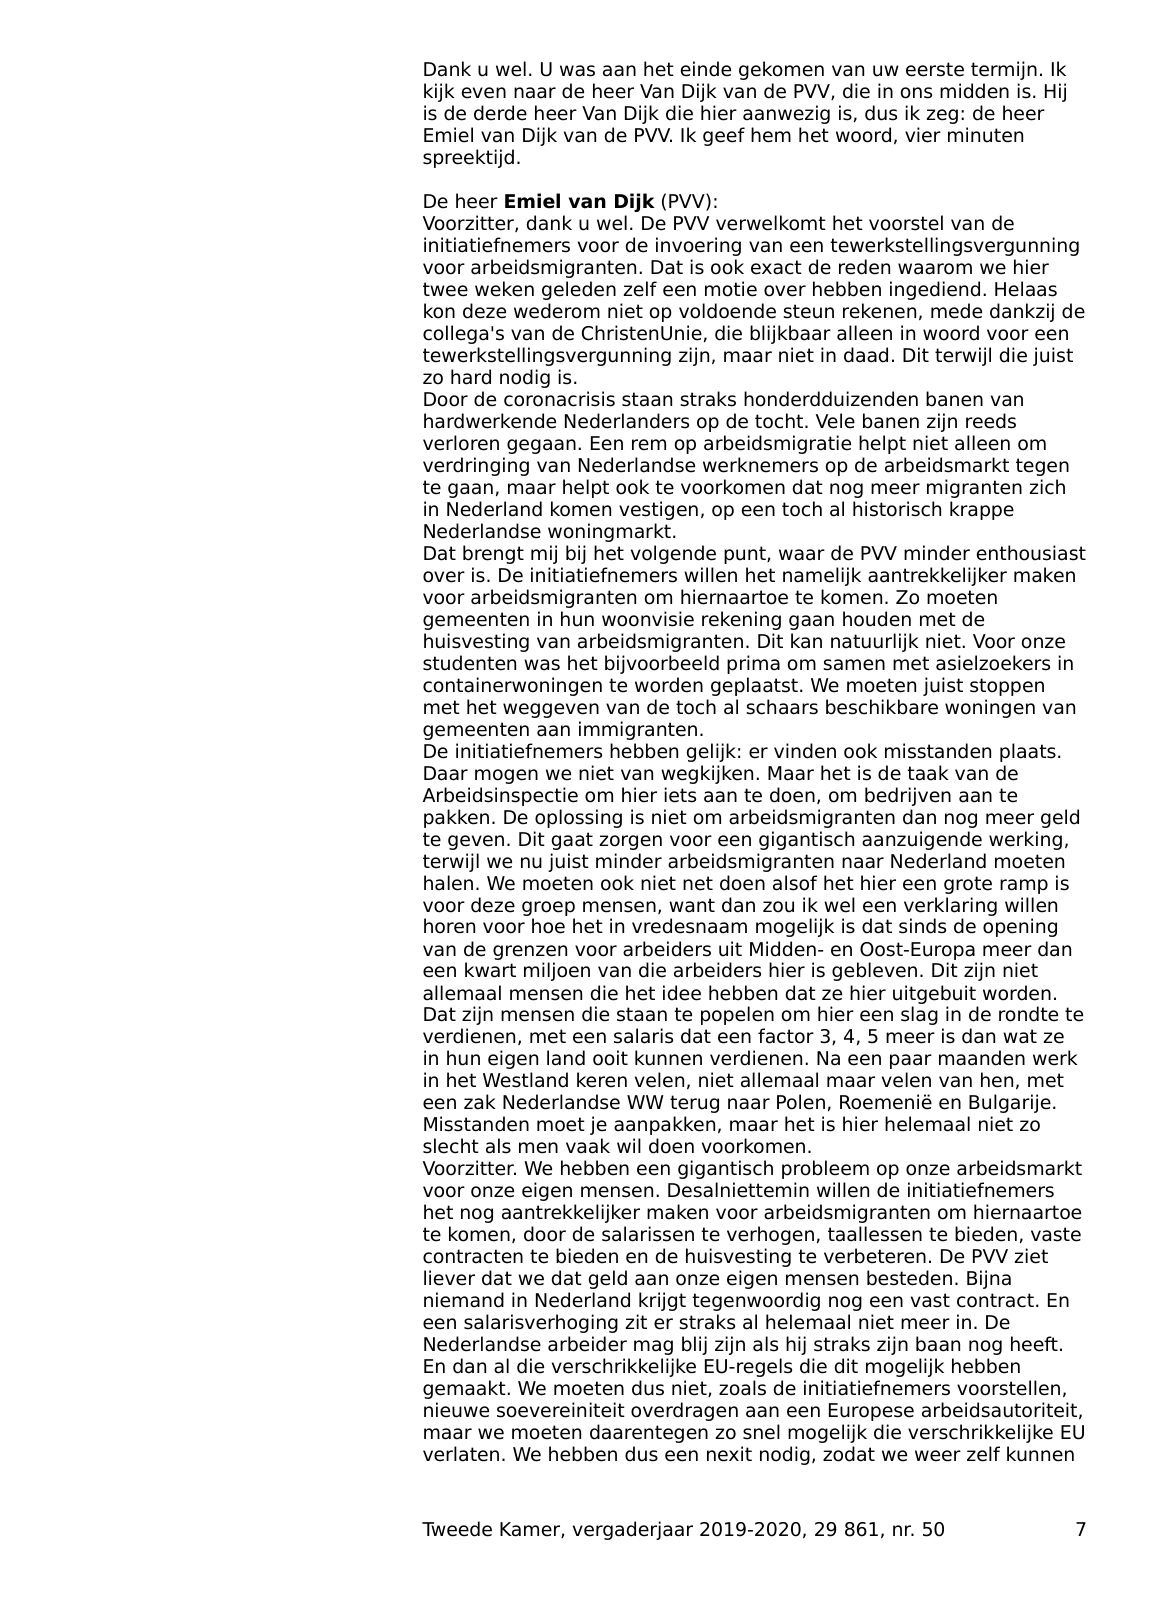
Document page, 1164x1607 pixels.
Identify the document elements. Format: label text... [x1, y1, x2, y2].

text Voorzitter. We hebben een gigantisch probleem op onze arbeidsmarkt voor onze eigen mensen. Desalniettemin willen de initiatiefnemers het nog aantrekkelijker maken voor arbeidsmigranten om hiernaartoe te komen, door de salarissen te verhogen, taallessen te bieden, vaste contracten te bieden en de huisvesting te verbeteren. De PVV ziet liever dat we dat geld aan onze eigen mensen besteden. Bijna niemand in Nederland krijgt tegenwoordig nog een vast contract. En een salarisverhoging zit er straks al helemaal niet meer in. De Nederlandse arbeider mag blij zijn als hij straks zijn baan nog heeft. [422, 1158, 1087, 1356]
text Door de coronacrisis staan straks honderdduizenden banen van hardwerkende Nederlanders op de tocht. Vele banen zijn reeds verloren gegaan. Een rem op arbeidsmigratie helpt niet alleen om verdringing van Nederlandse werknemers op de arbeidsmarkt tegen te gaan, maar helpt ook te voorkomen dat nog meer migranten zich in Nederland komen vestigen, op een toch al historisch krappe Nederlandse woningmarkt. [422, 389, 1087, 543]
text De heer Emiel van Dijk (PVV): [422, 191, 1087, 213]
text Dank u wel. U was aan het einde gekomen van uw eerste termijn. Ik kijk even naar de heer Van Dijk van de PVV, die in ons midden is. Hij is de derde heer Van Dijk die hier aanwezig is, dus ik zeg: de heer Emiel van Dijk van de PVV. Ik geef hem het woord, vier minuten spreektijd. [422, 59, 1087, 169]
text Dat brengt mij bij het volgende punt, waar de PVV minder enthousiast over is. De initiatiefnemers willen het namelijk aantrekkelijker maken voor arbeidsmigranten om hiernaartoe te komen. Zo moeten gemeenten in hun woonvisie rekening gaan houden met de huisvesting van arbeidsmigranten. Dit kan natuurlijk niet. Voor onze studenten was het bijvoorbeeld prima om samen met asielzoekers in containerwoningen te worden geplaatst. We moeten juist stoppen met het weggeven van de toch al schaars beschikbare woningen van gemeenten aan immigranten. [422, 543, 1087, 741]
text De initiatiefnemers hebben gelijk: er vinden ook misstanden plaats. Daar mogen we niet van wegkijken. Maar het is de taak van de Arbeidsinspectie om hier iets aan te doen, om bedrijven aan te pakken. De oplossing is niet om arbeidsmigranten dan nog meer geld te geven. Dit gaat zorgen voor een gigantisch aanzuigende werking, terwijl we nu juist minder arbeidsmigranten naar Nederland moeten halen. We moeten ook niet net doen alsof het hier een grote ramp is voor deze groep mensen, want dan zou ik wel een verklaring willen horen voor hoe het in vredesnaam mogelijk is dat sinds de opening van de grenzen voor arbeiders uit Midden- en Oost-Europa meer dan een kwart miljoen van die arbeiders hier is gebleven. Dit zijn niet allemaal mensen die het idee hebben dat ze hier uitgebuit worden. Dat zijn mensen die staan te popelen om hier een slag in de rondte te verdienen, met een salaris dat een factor 3, 4, 5 meer is dan wat ze in hun eigen land ooit kunnen verdienen. Na een paar maanden werk in het Westland keren velen, niet allemaal maar velen van hen, met een zak Nederlandse WW terug naar Polen, Roemenië en Bulgarije. Misstanden moet je aanpakken, maar het is hier helemaal niet zo slecht als men vaak wil doen voorkomen. [422, 741, 1087, 1158]
text En dan al die verschrikkelijke EU-regels die dit mogelijk hebben gemaakt. We moeten dus niet, zoals de initiatiefnemers voorstellen, nieuwe soevereiniteit overdragen aan een Europese arbeidsautoriteit, maar we moeten daarentegen zo snel mogelijk die verschrikkelijke EU verlaten. We hebben dus een nexit nodig, zodat we weer zelf kunnen [422, 1356, 1087, 1466]
text Voorzitter, dank u wel. De PVV verwelkomt het voorstel van de initiatiefnemers voor de invoering van een tewerkstellingsvergunning voor arbeidsmigranten. Dat is ook exact de reden waarom we hier twee weken geleden zelf een motie over hebben ingediend. Helaas kon deze wederom niet op voldoende steun rekenen, mede dankzij de collega's van de ChristenUnie, die blijkbaar alleen in woord voor een tewerkstellingsvergunning zijn, maar niet in daad. Dit terwijl die juist zo hard nodig is. [422, 213, 1087, 389]
